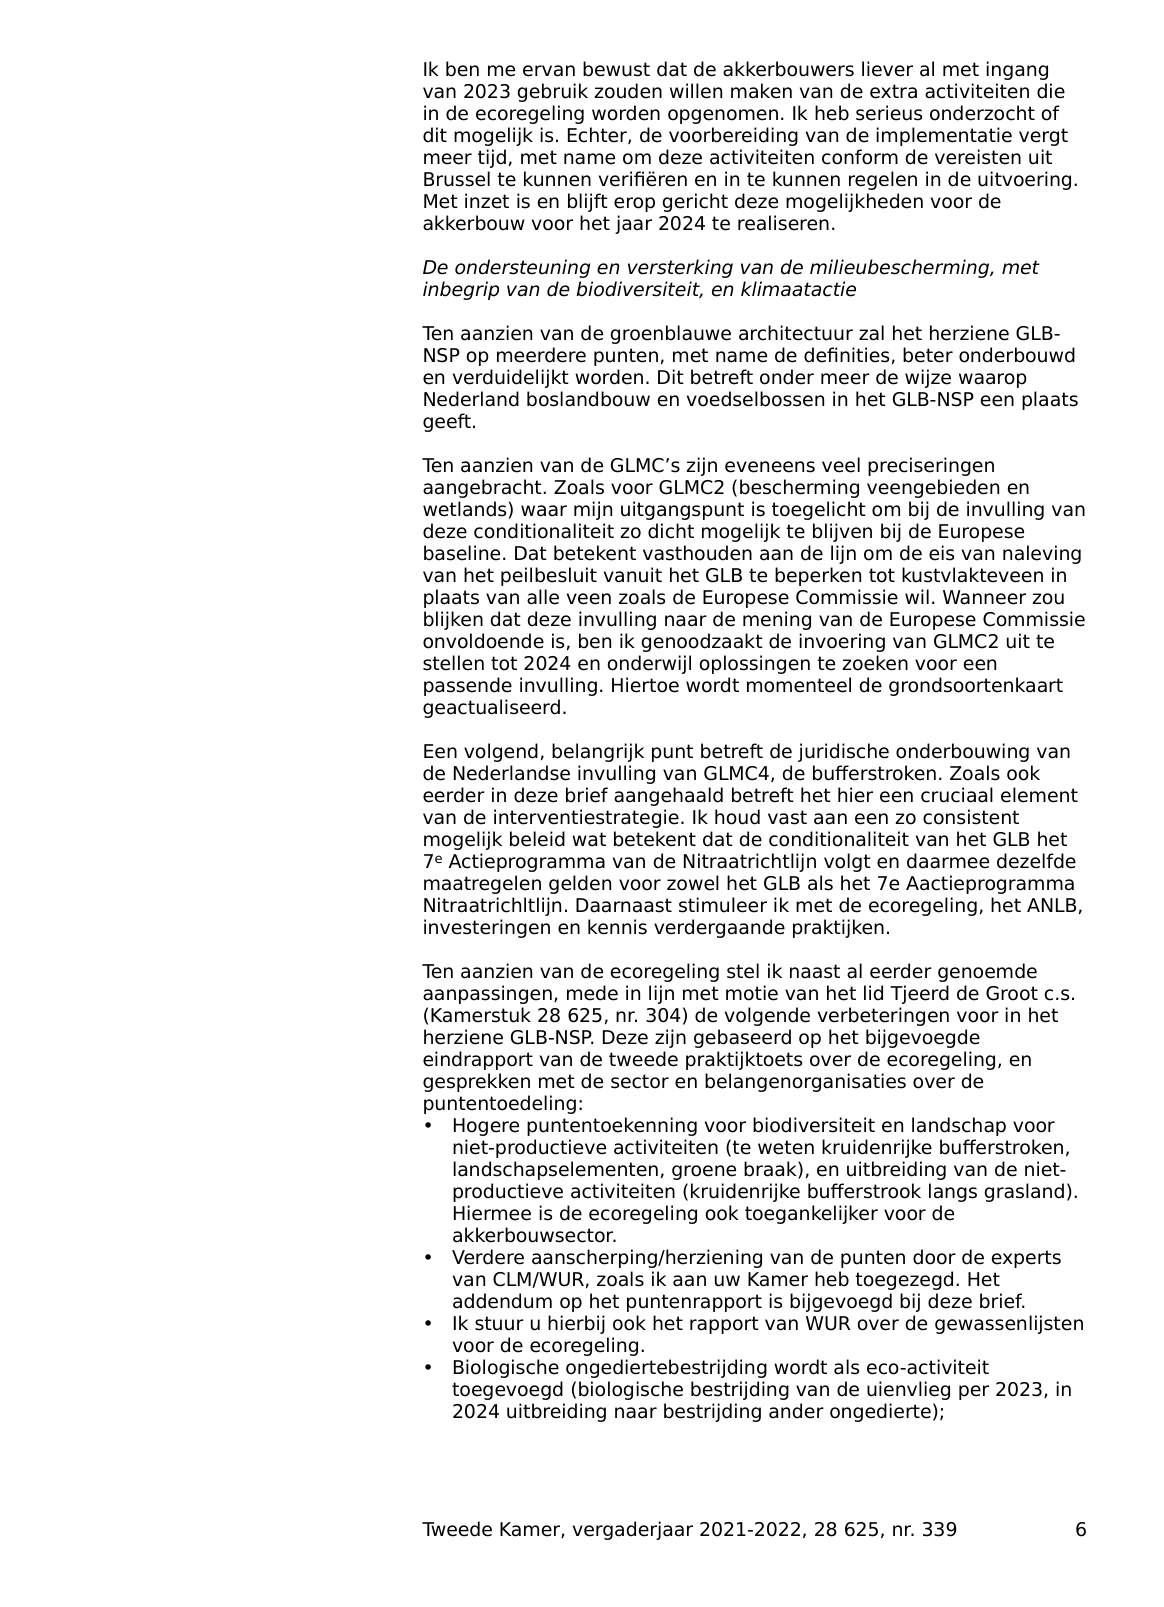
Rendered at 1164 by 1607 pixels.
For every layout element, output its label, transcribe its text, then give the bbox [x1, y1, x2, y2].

text • Hogere puntentoekenning voor biodiversiteit en landschap voor niet-productieve activiteiten (te weten kruidenrijke bufferstroken, landschapselementen, groene braak), en uitbreiding van de niet-productieve activiteiten (kruidenrijke bufferstrook langs grasland). Hiermee is de ecoregeling ook toegankelijker voor de akkerbouwsector. [422, 1115, 1087, 1247]
text Een volgend, belangrijk punt betreft de juridische onderbouwing van de Nederlandse invulling van GLMC4, de bufferstroken. Zoals ook eerder in deze brief aangehaald betreft het hier een cruciaal element van de interventiestrategie. Ik houd vast aan een zo consistent mogelijk beleid wat betekent dat de conditionaliteit van het GLB het 7e Actieprogramma van de Nitraatrichtlijn volgt en daarmee dezelfde maatregelen gelden voor zowel het GLB als het 7e Aactieprogramma Nitraatrichltlijn. Daarnaast stimuleer ik met de ecoregeling, het ANLB, investeringen en kennis verdergaande praktijken. [422, 741, 1087, 939]
subtitle De ondersteuning en versterking van de milieubescherming, met inbegrip van de biodiversiteit, en klimaatactie [422, 257, 1087, 301]
text • Biologische ongediertebestrijding wordt als eco-activiteit toegevoegd (biologische bestrijding van de uienvlieg per 2023, in 2024 uitbreiding naar bestrijding ander ongedierte); [422, 1357, 1087, 1423]
text • Ik stuur u hierbij ook het rapport van WUR over de gewassenlijsten voor de ecoregeling. [422, 1313, 1087, 1357]
text Ik ben me ervan bewust dat de akkerbouwers liever al met ingang van 2023 gebruik zouden willen maken van de extra activiteiten die in de ecoregeling worden opgenomen. Ik heb serieus onderzocht of dit mogelijk is. Echter, de voorbereiding van de implementatie vergt meer tijd, met name om deze activiteiten conform de vereisten uit Brussel te kunnen verifiëren en in te kunnen regelen in de uitvoering. Met inzet is en blijft erop gericht deze mogelijkheden voor de akkerbouw voor het jaar 2024 te realiseren. [422, 59, 1087, 235]
text Ten aanzien van de groenblauwe architectuur zal het herziene GLB-NSP op meerdere punten, met name de definities, beter onderbouwd en verduidelijkt worden. Dit betreft onder meer de wijze waarop Nederland boslandbouw en voedselbossen in het GLB-NSP een plaats geeft. [422, 323, 1087, 433]
text • Verdere aanscherping/herziening van de punten door de experts van CLM/WUR, zoals ik aan uw Kamer heb toegezegd. Het addendum op het puntenrapport is bijgevoegd bij deze brief. [422, 1247, 1087, 1313]
text Ten aanzien van de GLMC’s zijn eveneens veel preciseringen aangebracht. Zoals voor GLMC2 (bescherming veengebieden en wetlands) waar mijn uitgangspunt is toegelicht om bij de invulling van deze conditionaliteit zo dicht mogelijk te blijven bij de Europese baseline. Dat betekent vasthouden aan de lijn om de eis van naleving van het peilbesluit vanuit het GLB te beperken tot kustvlakteveen in plaats van alle veen zoals de Europese Commissie wil. Wanneer zou blijken dat deze invulling naar de mening van de Europese Commissie onvoldoende is, ben ik genoodzaakt de invoering van GLMC2 uit te stellen tot 2024 en onderwijl oplossingen te zoeken voor een passende invulling. Hiertoe wordt momenteel de grondsoortenkaart geactualiseerd. [422, 455, 1087, 719]
text Ten aanzien van de ecoregeling stel ik naast al eerder genoemde aanpassingen, mede in lijn met motie van het lid Tjeerd de Groot c.s. (Kamerstuk 28 625, nr. 304) de volgende verbeteringen voor in het herziene GLB-NSP. Deze zijn gebaseerd op het bijgevoegde eindrapport van de tweede praktijktoets over de ecoregeling, en gesprekken met de sector en belangenorganisaties over de puntentoedeling: [422, 961, 1087, 1115]
